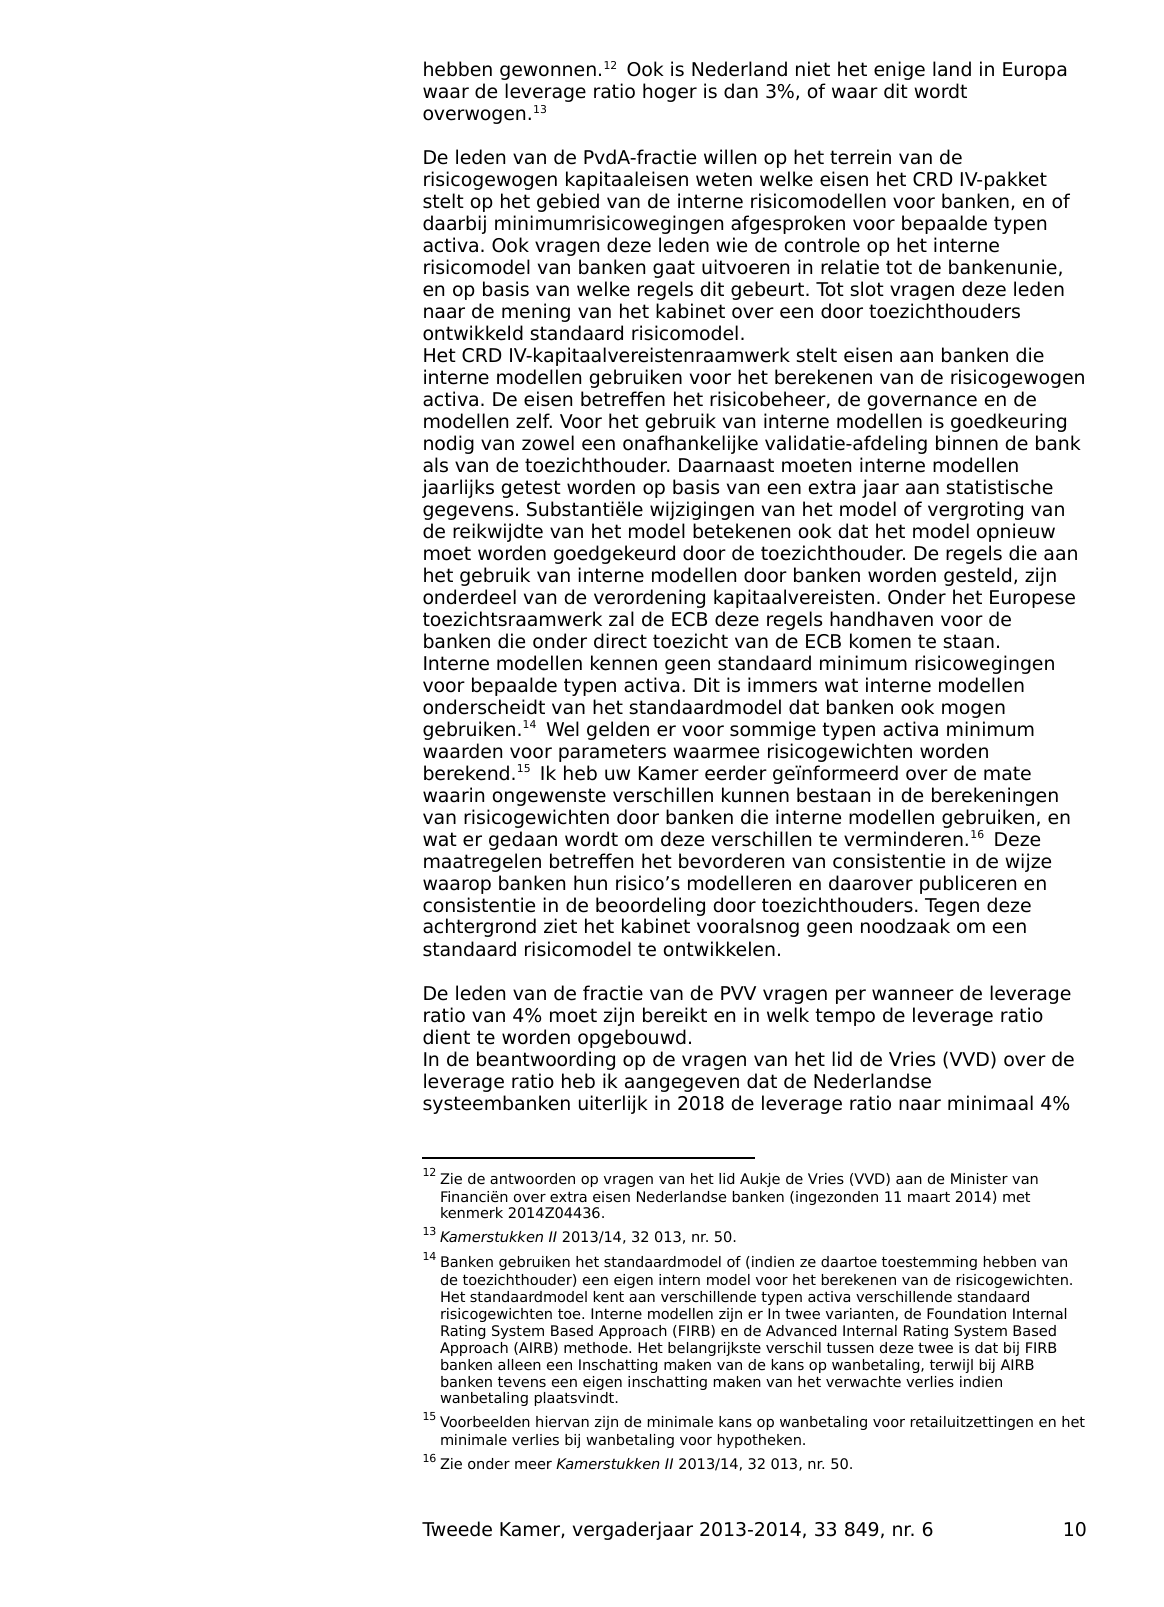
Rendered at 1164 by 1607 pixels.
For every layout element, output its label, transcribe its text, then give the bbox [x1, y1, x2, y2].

text De leden van de fractie van de PVV vragen per wanneer de leverage ratio van 4% moet zijn bereikt en in welk tempo de leverage ratio dient te worden opgebouwd. [422, 983, 1087, 1048]
text Zie de antwoorden op vragen van het lid Aukje de Vries (VVD) aan de Minister van Financiën over extra eisen Nederlandse banken (ingezonden 11 maart 2014) met kenmerk 2014Z04436. [422, 1167, 1087, 1222]
text Banken gebruiken het standaardmodel of (indien ze daartoe toestemming hebben van de toezichthouder) een eigen intern model voor het berekenen van de risicogewichten. Het standaardmodel kent aan verschillende typen activa verschillende standaard risicogewichten toe. Interne modellen zijn er In twee varianten, de Foundation Internal Rating System Based Approach (FIRB) en de Advanced Internal Rating System Based Approach (AIRB) methode. Het belangrijkste verschil tussen deze twee is dat bij FIRB banken alleen een Inschatting maken van de kans op wanbetaling, terwijl bij AIRB banken tevens een eigen inschatting maken van het verwachte verlies indien wanbetaling plaatsvindt. [422, 1250, 1087, 1407]
text Interne modellen kennen geen standaard minimum risicowegingen voor bepaalde typen activa. Dit is immers wat interne modellen onderscheidt van het standaardmodel dat banken ook mogen gebruiken. Wel gelden er voor sommige typen activa minimum waarden voor parameters waarmee risicogewichten worden berekend. Ik heb uw Kamer eerder geïnformeerd over de mate waarin ongewenste verschillen kunnen bestaan in de berekeningen van risicogewichten door banken die interne modellen gebruiken, en wat er gedaan wordt om deze verschillen te verminderen. Deze maatregelen betreffen het bevorderen van consistentie in de wijze waarop banken hun risico’s modelleren en daarover publiceren en consistentie in de beoordeling door toezichthouders. Tegen deze achtergrond ziet het kabinet vooralsnog geen noodzaak om een standaard risicomodel te ontwikkelen. [422, 653, 1087, 960]
text In de beantwoording op de vragen van het lid de Vries (VVD) over de leverage ratio heb ik aangegeven dat de Nederlandse systeembanken uiterlijk in 2018 de leverage ratio naar minimaal 4% [422, 1048, 1087, 1114]
text Het CRD IV-kapitaalvereistenraamwerk stelt eisen aan banken die interne modellen gebruiken voor het berekenen van de risicogewogen activa. De eisen betreffen het risicobeheer, de governance en de modellen zelf. Voor het gebruik van interne modellen is goedkeuring nodig van zowel een onafhankelijke validatie-afdeling binnen de bank als van de toezichthouder. Daarnaast moeten interne modellen jaarlijks getest worden op basis van een extra jaar aan statistische gegevens. Substantiële wijzigingen van het model of vergroting van de reikwijdte van het model betekenen ook dat het model opnieuw moet worden goedgekeurd door de toezichthouder. De regels die aan het gebruik van interne modellen door banken worden gesteld, zijn onderdeel van de verordening kapitaalvereisten. Onder het Europese toezichtsraamwerk zal de ECB deze regels handhaven voor de banken die onder direct toezicht van de ECB komen te staan. [422, 345, 1087, 653]
text hebben gewonnen. Ook is Nederland niet het enige land in Europa waar de leverage ratio hoger is dan 3%, of waar dit wordt overwogen. [422, 59, 1087, 125]
text Voorbeelden hiervan zijn de minimale kans op wanbetaling voor retailuitzettingen en het minimale verlies bij wanbetaling voor hypotheken. [422, 1410, 1087, 1449]
text Kamerstukken II 2013/14, 32 013, nr. 50. [422, 1225, 1087, 1247]
text De leden van de PvdA-fractie willen op het terrein van de risicogewogen kapitaaleisen weten welke eisen het CRD IV-pakket stelt op het gebied van de interne risicomodellen voor banken, en of daarbij minimumrisicowegingen afgesproken voor bepaalde typen activa. Ook vragen deze leden wie de controle op het interne risicomodel van banken gaat uitvoeren in relatie tot de bankenunie, en op basis van welke regels dit gebeurt. Tot slot vragen deze leden naar de mening van het kabinet over een door toezichthouders ontwikkeld standaard risicomodel. [422, 147, 1087, 345]
text Zie onder meer Kamerstukken II 2013/14, 32 013, nr. 50. [422, 1452, 1087, 1474]
